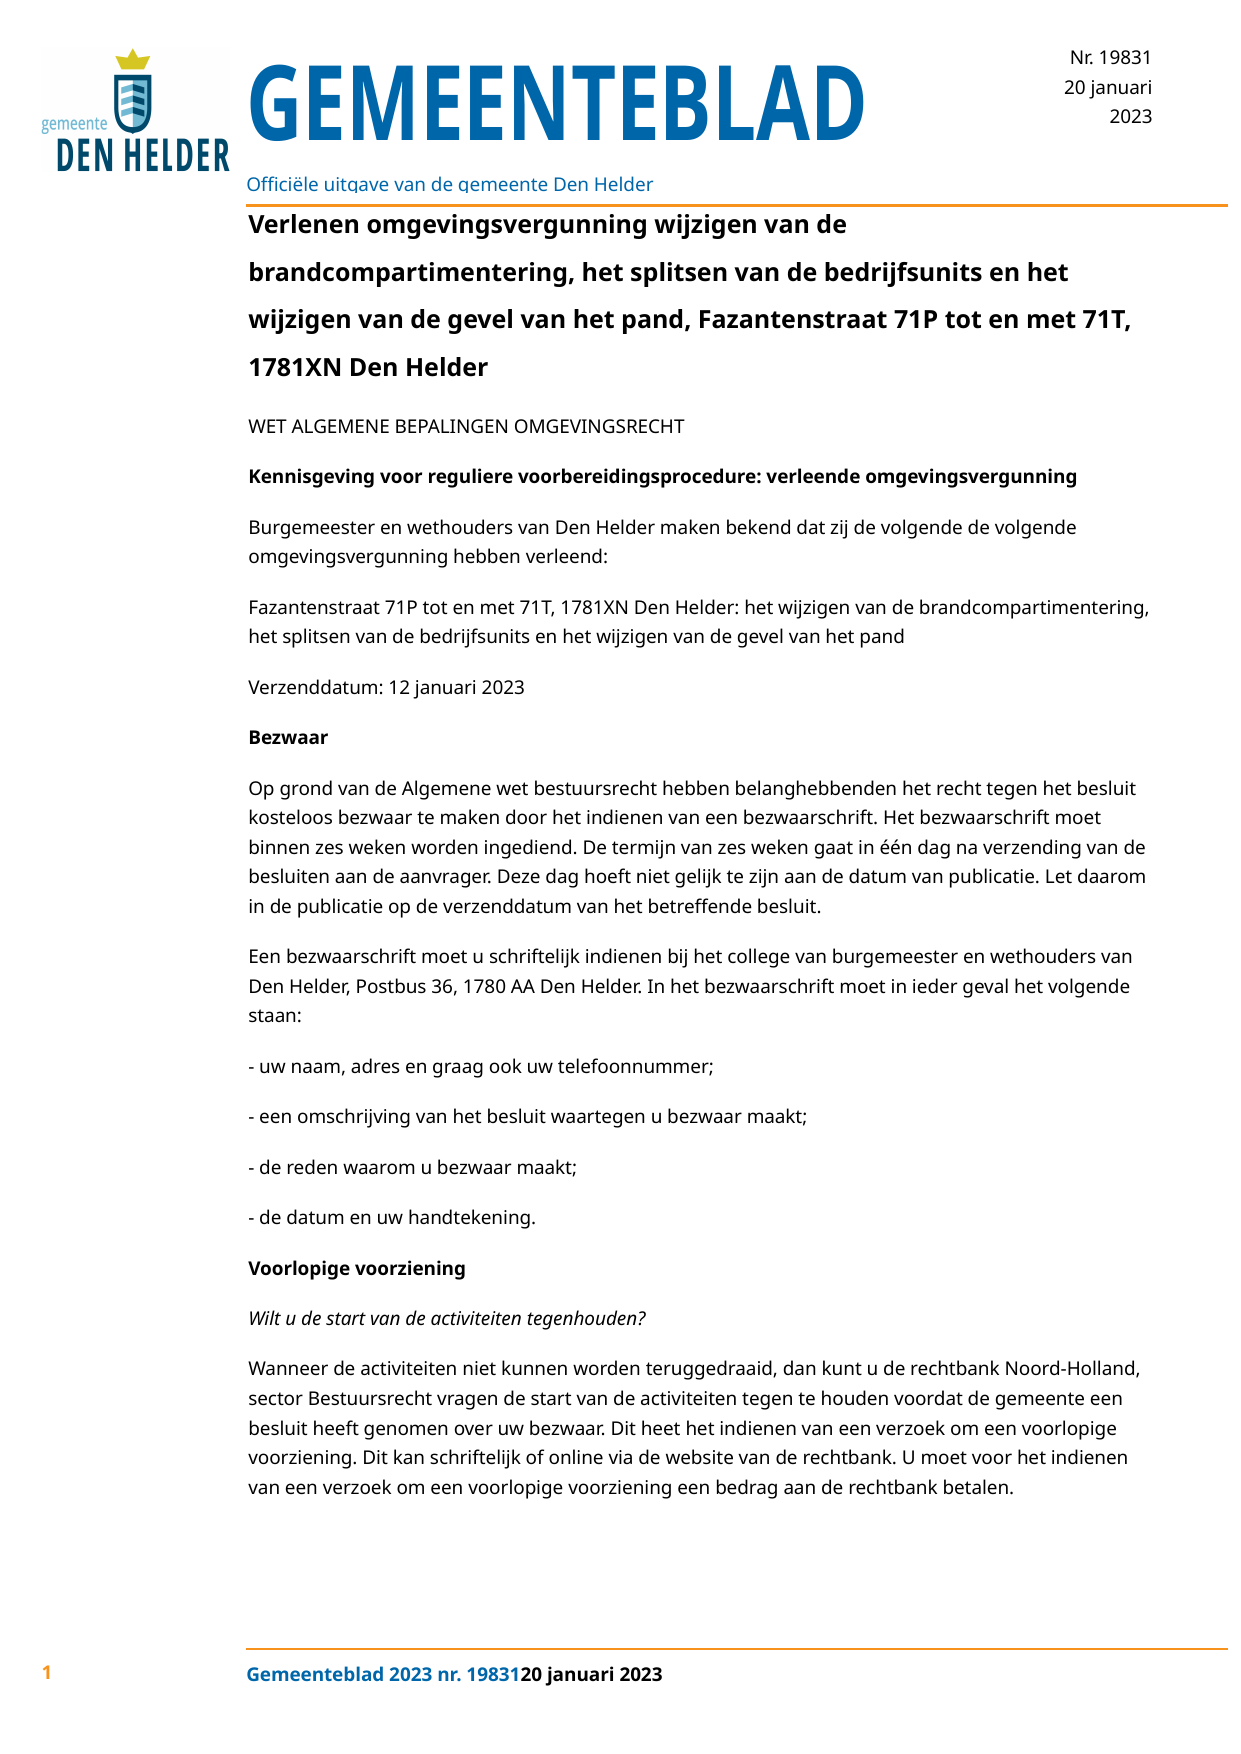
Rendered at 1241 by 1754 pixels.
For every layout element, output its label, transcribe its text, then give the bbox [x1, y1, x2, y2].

picture [63, 144, 68, 165]
text Op grond van de Algemene wet bestuursrecht hebben belanghebbenden het recht tegen het besluit kosteloos bezwaar te maken door het indienen van een bezwaarschrift. Het bezwaarschrift moet binnen zes weken worden ingediend. De termijn van zes weken gaat in één dag na verzending van de besluiten aan de aanvrager. Deze dag hoeft niet gelijk te zijn aan de datum van publicatie. Let daarom in de publicatie op de verzenddatum van het betreffende besluit. [248, 775, 1152, 919]
text Een bezwaarschrift moet u schriftelijk indienen bij het college van burgemeester en wethouders van Den Helder, Postbus 36, 1780 AA Den Helder. In het bezwaarschrift moet in ieder geval het volgende staan: [248, 943, 1152, 1028]
text Wilt u de start van de activiteiten tegenhouden? [248, 1305, 1152, 1331]
text Fazantenstraat 71P tot en met 71T, 1781XN Den Helder: het wijzigen van de brandcompartimentering, het splitsen van de bedrijfsunits en het wijzigen van de gevel van het pand [248, 594, 1152, 649]
picture [220, 160, 224, 172]
text Wanneer de activiteiten niet kunnen worden teruggedraaid, dan kunt u de rechtbank Noord-Holland, sector Bestuursrecht vragen de start van de activiteiten tegen te houden voordat de gemeente een besluit heeft genomen over uw bezwaar. Dit heet het indienen van een verzoek om een voorlopige voorziening. Dit kan schriftelijk of online via de website van de rechtbank. U moet voor het indienen van een verzoek om een voorlopige voorziening een bedrag aan de rechtbank betalen. [248, 1356, 1152, 1500]
text - de reden waarom u bezwaar maakt; [248, 1154, 1152, 1180]
picture [130, 157, 135, 172]
text Burgemeester en wethouders van Den Helder maken bekend dat zij de volgende de volgende omgevingsvergunning hebben verleend: [248, 514, 1152, 569]
text - uw naam, adres en graag ook uw telefoonnummer; [248, 1053, 1152, 1079]
picture [100, 154, 106, 172]
text Verzenddatum: 12 januari 2023 [248, 674, 1152, 700]
picture [182, 144, 187, 165]
text Kennisgeving voor reguliere voorbereidingsprocedure: verleende omgevingsvergunning [248, 463, 1152, 489]
text - de datum en uw handtekening. [248, 1204, 1152, 1230]
text - een omschrijving van het besluit waartegen u bezwaar maakt; [248, 1103, 1152, 1129]
text Bezwaar [248, 724, 1152, 750]
picture [41, 47, 231, 172]
text Voorlopige voorziening [248, 1255, 1152, 1281]
text WET ALGEMENE BEPALINGEN OMGEVINGSRECHT [248, 413, 1152, 439]
text Verlenen omgevingsvergunning wijzigen van de brandcompartimentering, het splitsen van de bedrijfsunits en het wijzigen van de gevel van het pand, Fazantenstraat 71P tot en met 71T, 1781XN Den Helder [248, 207, 1152, 384]
